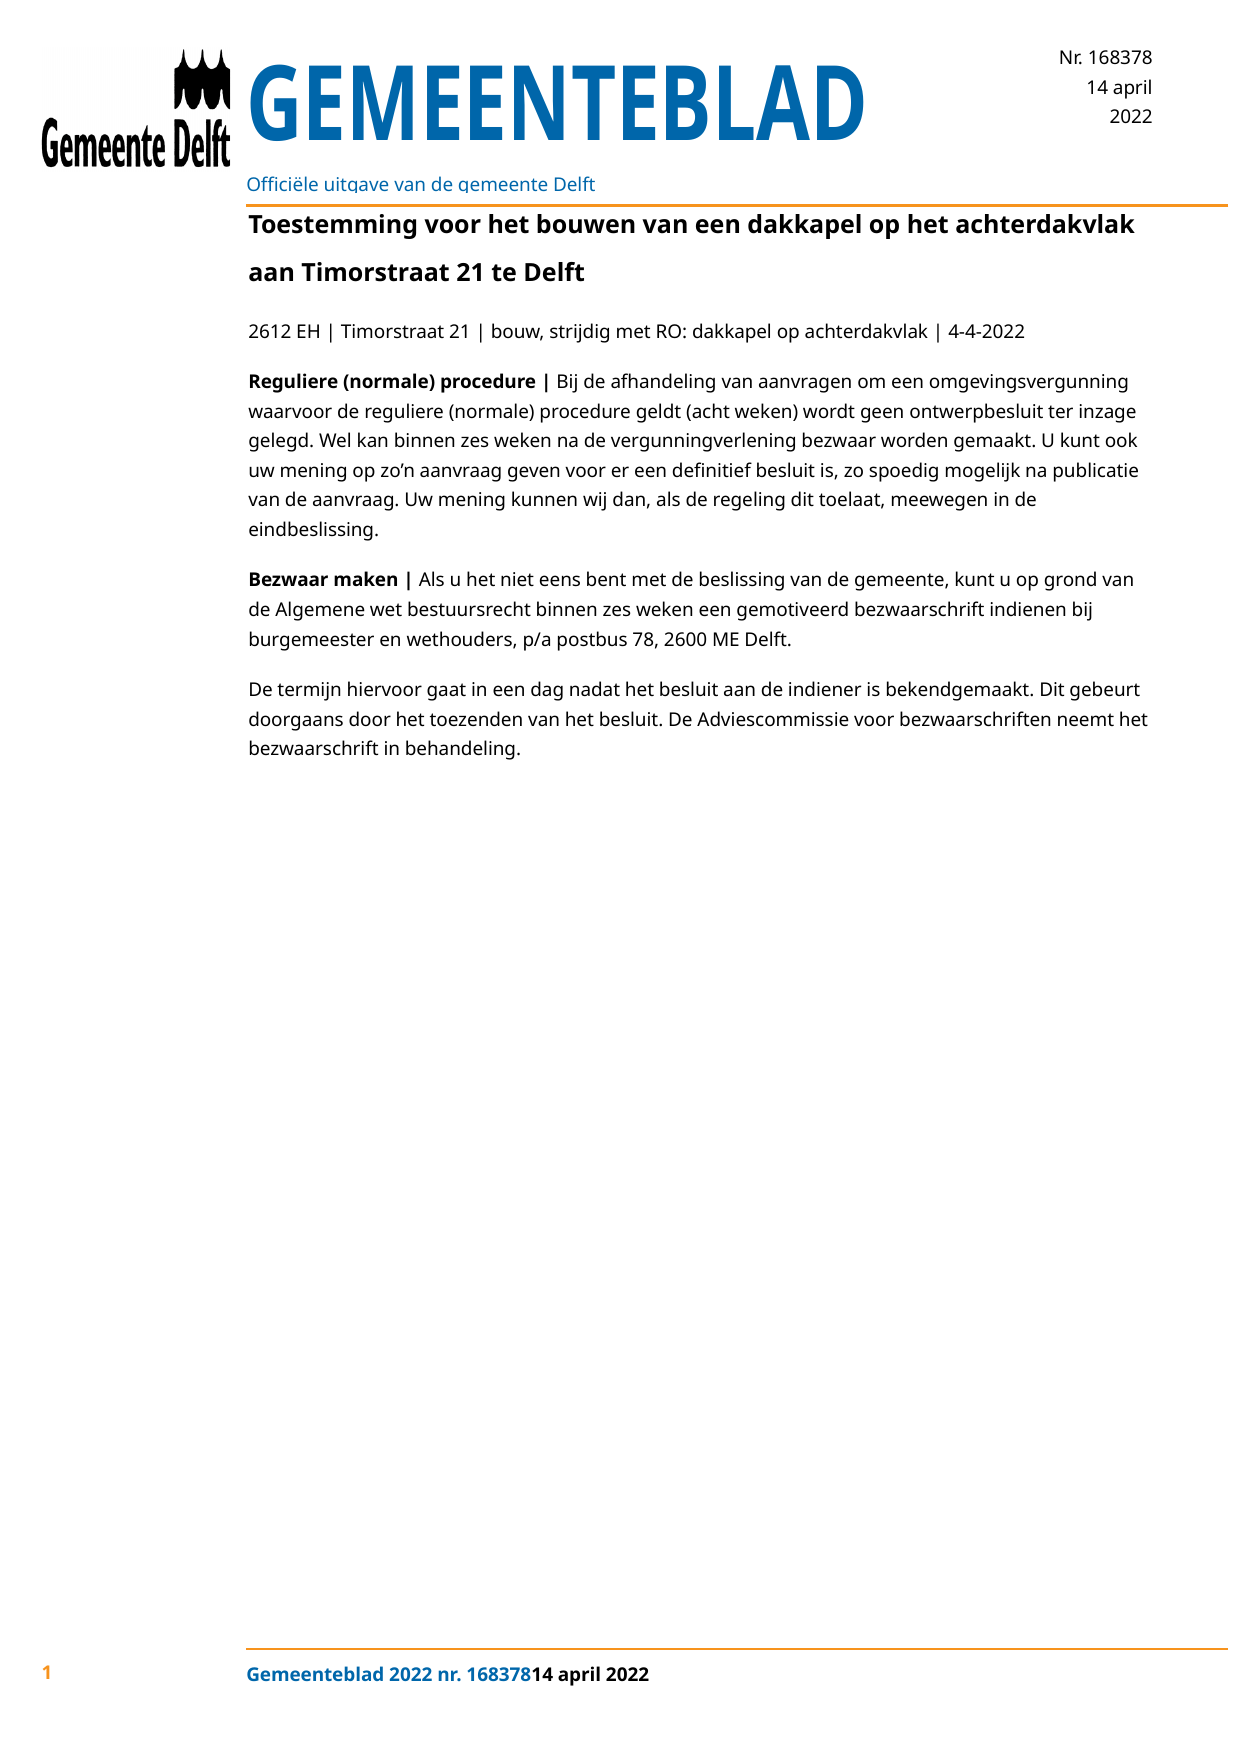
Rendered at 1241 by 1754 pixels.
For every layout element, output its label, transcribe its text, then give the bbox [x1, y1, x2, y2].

picture [41, 47, 231, 172]
text Bezwaar maken | Als u het niet eens bent met de beslissing van de gemeente, kunt u op grond van de Algemene wet bestuursrecht binnen zes weken een gemotiveerd bezwaarschrift indienen bij burgemeester en wethouders, p/a postbus 78, 2600 ME Delft. [248, 567, 1152, 652]
text Toestemming voor het bouwen van een dakkapel op het achterdakvlak aan Timorstraat 21 te Delft [248, 207, 1152, 288]
text 2612 EH | Timorstraat 21 | bouw, strijdig met RO: dakkapel op achterdakvlak | 4-4-2022 [248, 318, 1152, 344]
text De termijn hiervoor gaat in een dag nadat het besluit aan de indiener is bekendgemaakt. Dit gebeurt doorgaans door het toezenden van het besluit. De Adviescommissie voor bezwaarschriften neemt het bezwaarschrift in behandeling. [248, 676, 1152, 761]
text Reguliere (normale) procedure | Bij de afhandeling van aanvragen om een omgevingsvergunning waarvoor de reguliere (normale) procedure geldt (acht weken) wordt geen ontwerpbesluit ter inzage gelegd. Wel kan binnen zes weken na de vergunningverlening bezwaar worden gemaakt. U kunt ook uw mening op zo’n aanvraag geven voor er een definitief besluit is, zo spoedig mogelijk na publicatie van de aanvraag. Uw mening kunnen wij dan, als de regeling dit toelaat, meewegen in de eindbeslissing. [248, 368, 1152, 542]
